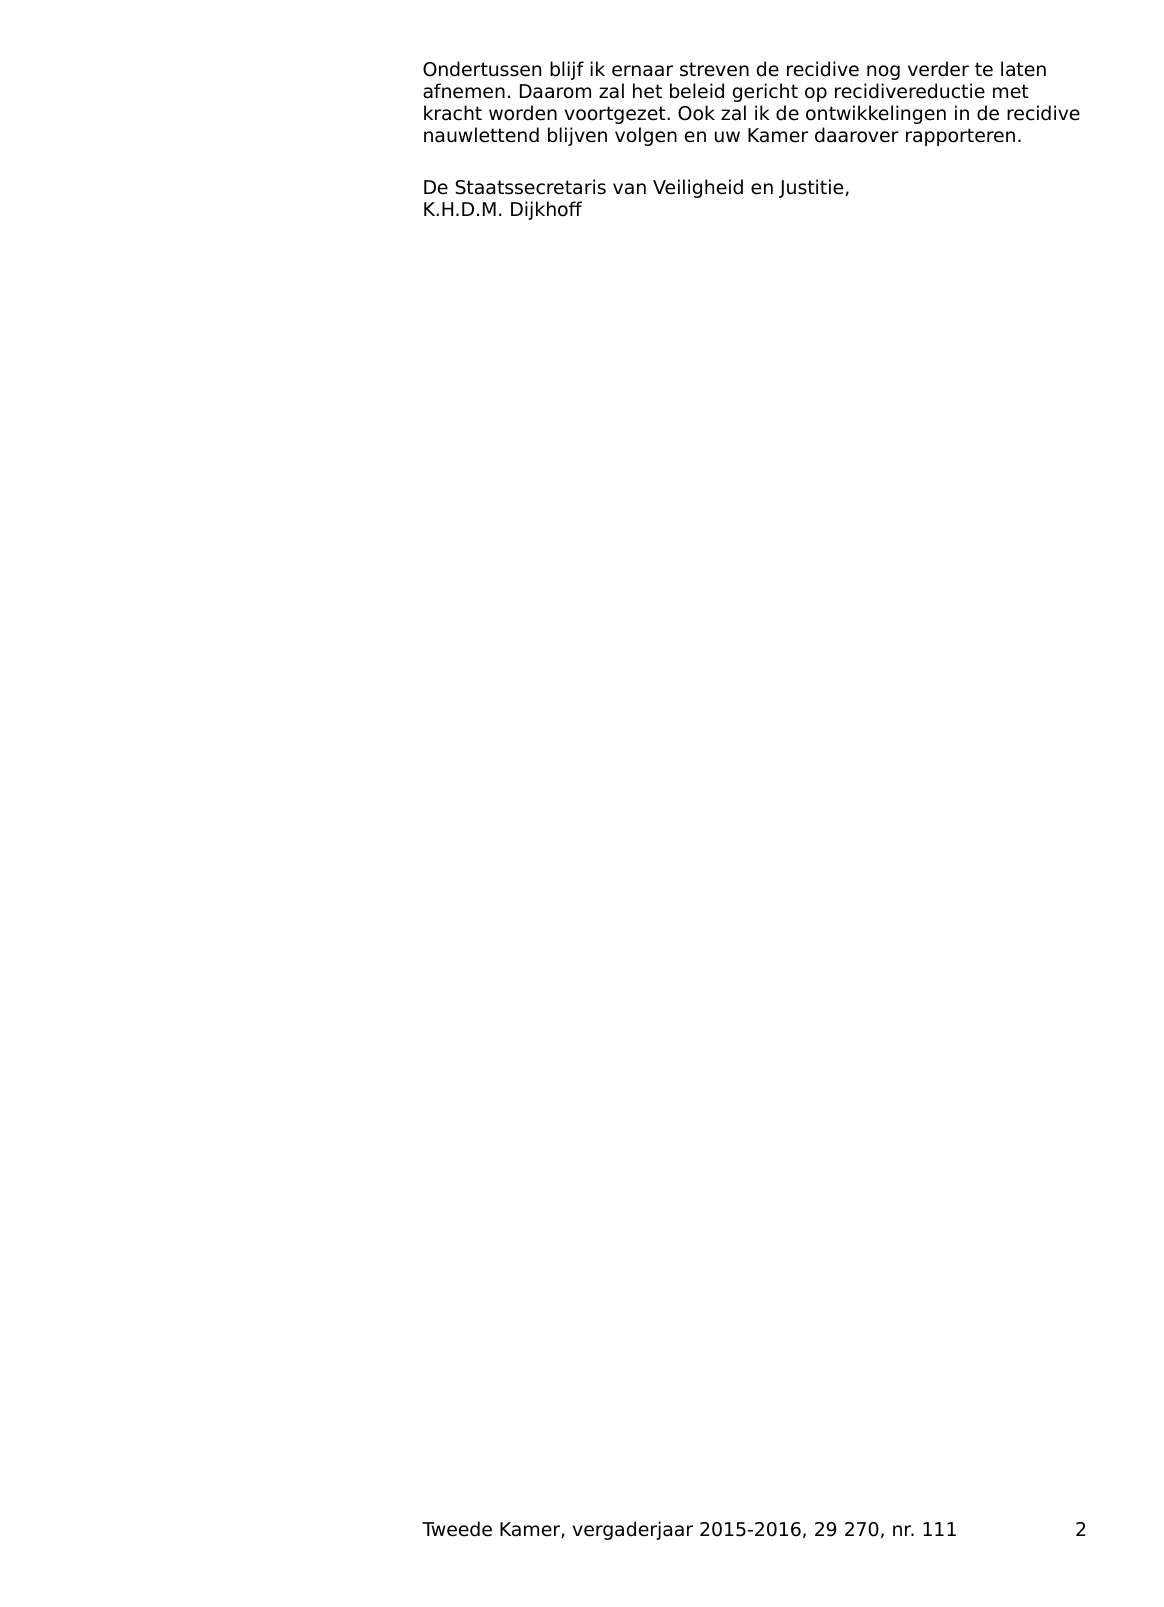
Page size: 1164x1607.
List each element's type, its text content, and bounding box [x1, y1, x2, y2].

text Ondertussen blijf ik ernaar streven de recidive nog verder te laten afnemen. Daarom zal het beleid gericht op recidivereductie met kracht worden voortgezet. Ook zal ik de ontwikkelingen in de recidive nauwlettend blijven volgen en uw Kamer daarover rapporteren. [422, 59, 1087, 147]
text De Staatssecretaris van Veiligheid en Justitie, K.H.D.M. Dijkhoff [422, 177, 1087, 221]
